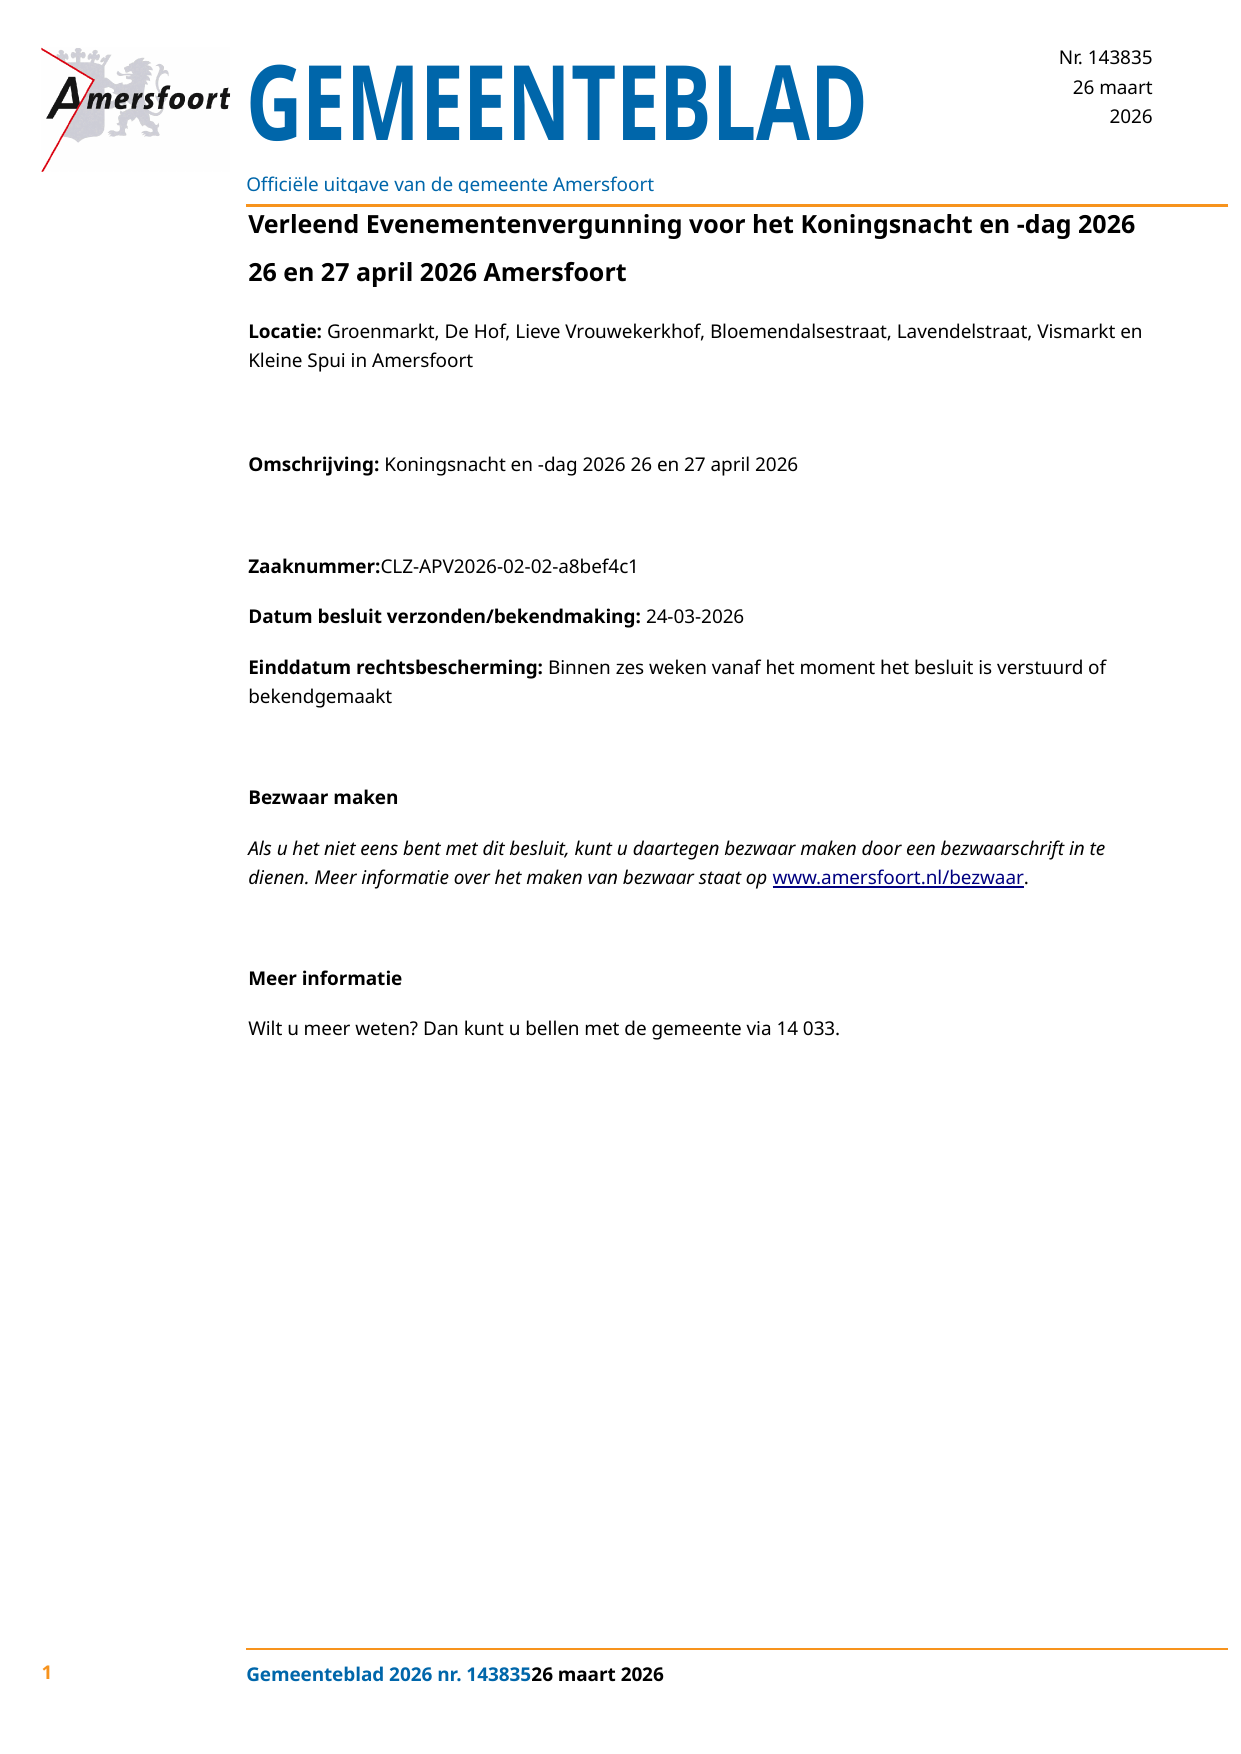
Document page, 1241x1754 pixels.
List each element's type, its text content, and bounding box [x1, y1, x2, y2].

text Bezwaar maken [248, 784, 1152, 810]
text Locatie: Groenmarkt, De Hof, Lieve Vrouwekerkhof, Bloemendalsestraat, Lavendelstraat, Vismarkt en Kleine Spui in Amersfoort [248, 318, 1152, 373]
picture [41, 47, 231, 172]
text Als u het niet eens bent met dit besluit, kunt u daartegen bezwaar maken door een bezwaarschrift in te dienen. Meer informatie over het maken van bezwaar staat op www.amersfoort.nl/bezwaar. [248, 835, 1152, 890]
text Wilt u meer weten? Dan kunt u bellen met de gemeente via 14 033. [248, 1016, 1152, 1041]
text Meer informatie [248, 965, 1152, 991]
text Zaaknummer:CLZ-APV2026-02-02-a8bef4c1 [248, 553, 1152, 579]
text Einddatum rechtsbescherming: Binnen zes weken vanaf het moment het besluit is verstuurd of bekendgemaakt [248, 654, 1152, 709]
text Verleend Evenementenvergunning voor het Koningsnacht en -dag 2026 26 en 27 april 2026 Amersfoort [248, 207, 1152, 288]
text ﻿Omschrijving: Koningsnacht en -dag 2026 26 en 27 april 2026 [248, 448, 1152, 477]
text Datum besluit verzonden/bekendmaking: 24-03-2026 [248, 603, 1152, 629]
